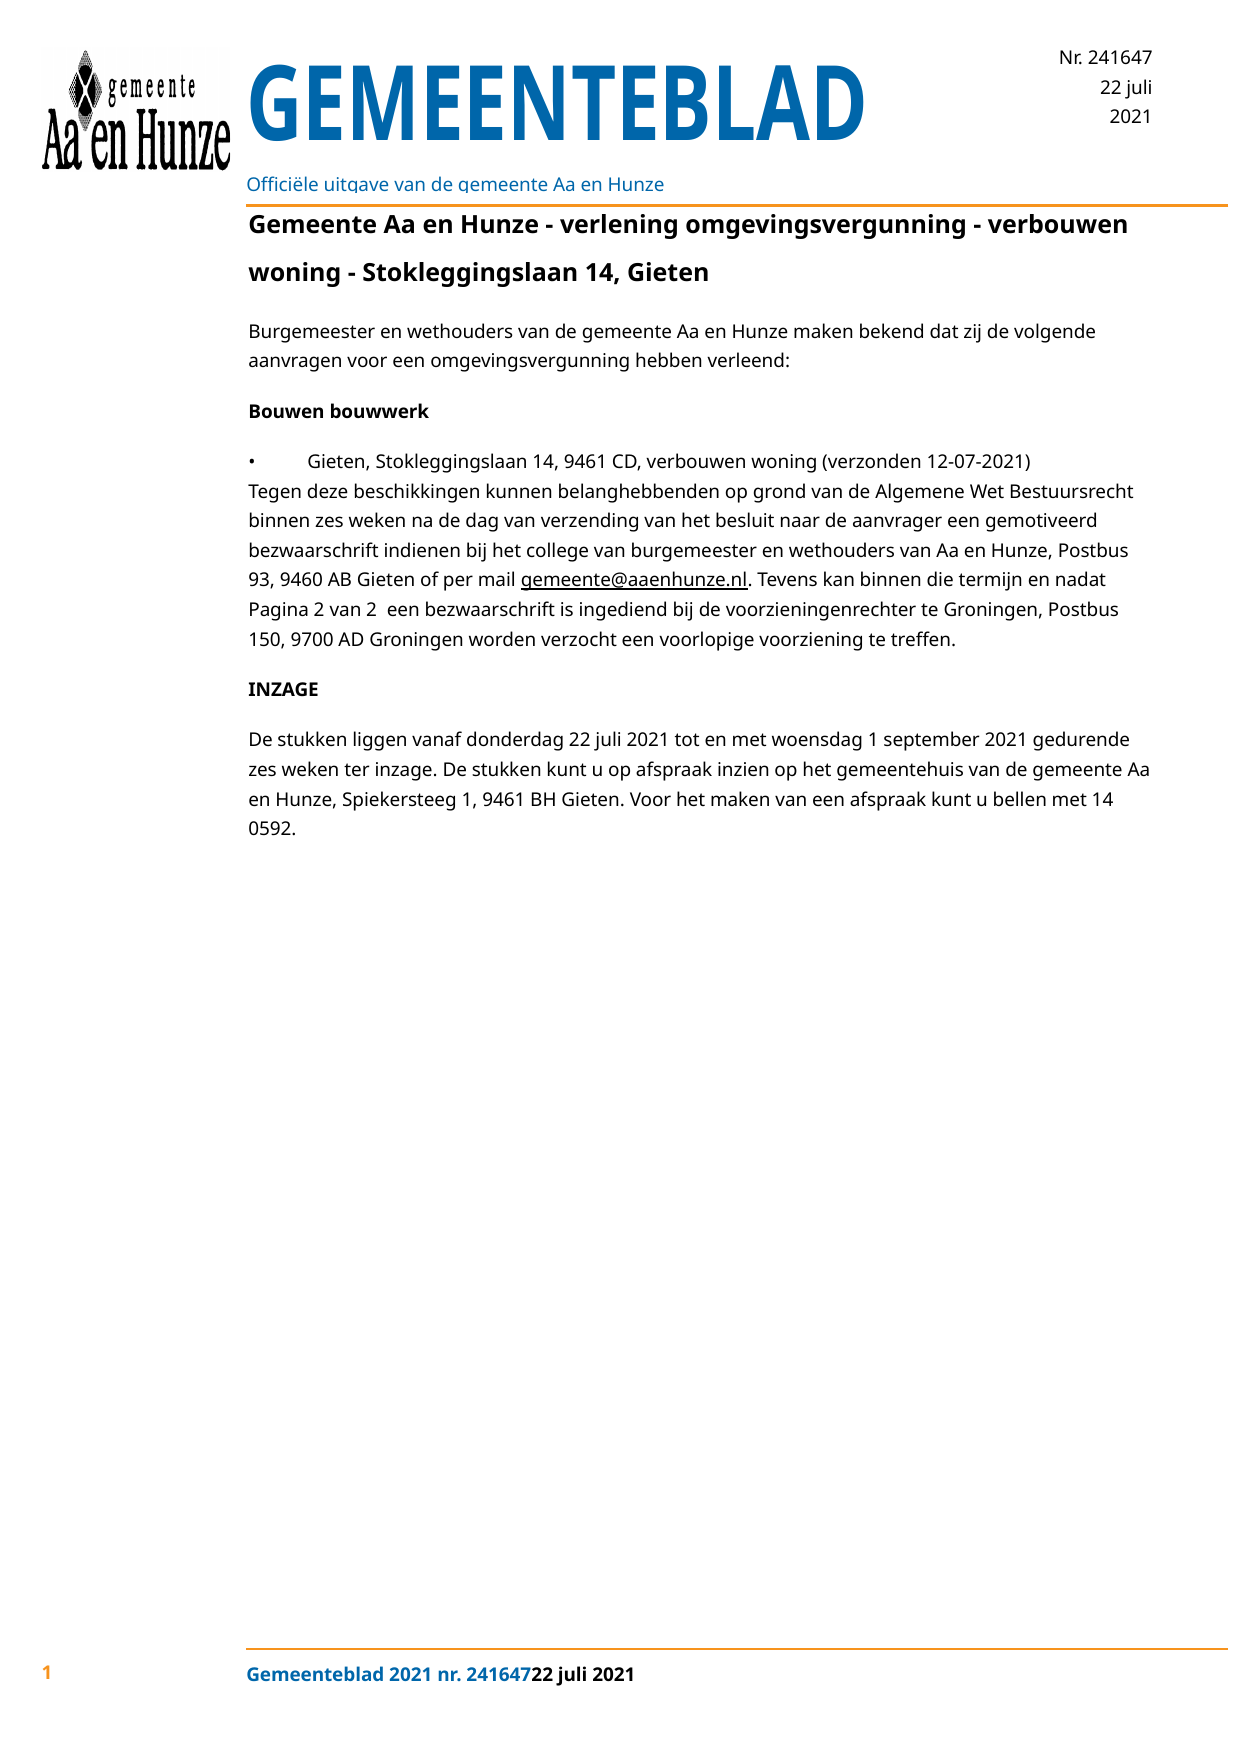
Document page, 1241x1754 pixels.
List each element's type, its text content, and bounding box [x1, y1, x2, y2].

text Gemeente Aa en Hunze - verlening omgevingsvergunning - verbouwen woning - Stokleggingslaan 14, Gieten [248, 207, 1152, 288]
text De stukken liggen vanaf donderdag 22 juli 2021 tot en met woensdag 1 september 2021 gedurende zes weken ter inzage. De stukken kunt u op afspraak inzien op het gemeentehuis van de gemeente Aa en Hunze, Spiekersteeg 1, 9461 BH Gieten. Voor het maken van een afspraak kunt u bellen met 14 0592. [248, 727, 1152, 841]
text Bouwen bouwwerk [248, 398, 1152, 424]
text INZAGE [248, 676, 1152, 702]
list Gieten, Stokleggingslaan 14, 9461 CD, verbouwen woning (verzonden 12-07-2021) [248, 448, 1152, 474]
text Tegen deze beschikkingen kunnen belanghebbenden op grond van de Algemene Wet Bestuursrecht binnen zes weken na de dag van verzending van het besluit naar de aanvrager een gemotiveerd bezwaarschrift indienen bij het college van burgemeester en wethouders van Aa en Hunze, Postbus 93, 9460 AB Gieten of per mail gemeente@aaenhunze.nl. Tevens kan binnen die termijn en nadat Pagina 2 van 2 een bezwaarschrift is ingediend bij de voorzieningenrechter te Groningen, Postbus 150, 9700 AD Groningen worden verzocht een voorlopige voorziening te treffen. [248, 478, 1152, 652]
text Burgemeester en wethouders van de gemeente Aa en Hunze maken bekend dat zij de volgende aanvragen voor een omgevingsvergunning hebben verleend: [248, 318, 1152, 373]
picture [41, 47, 231, 172]
